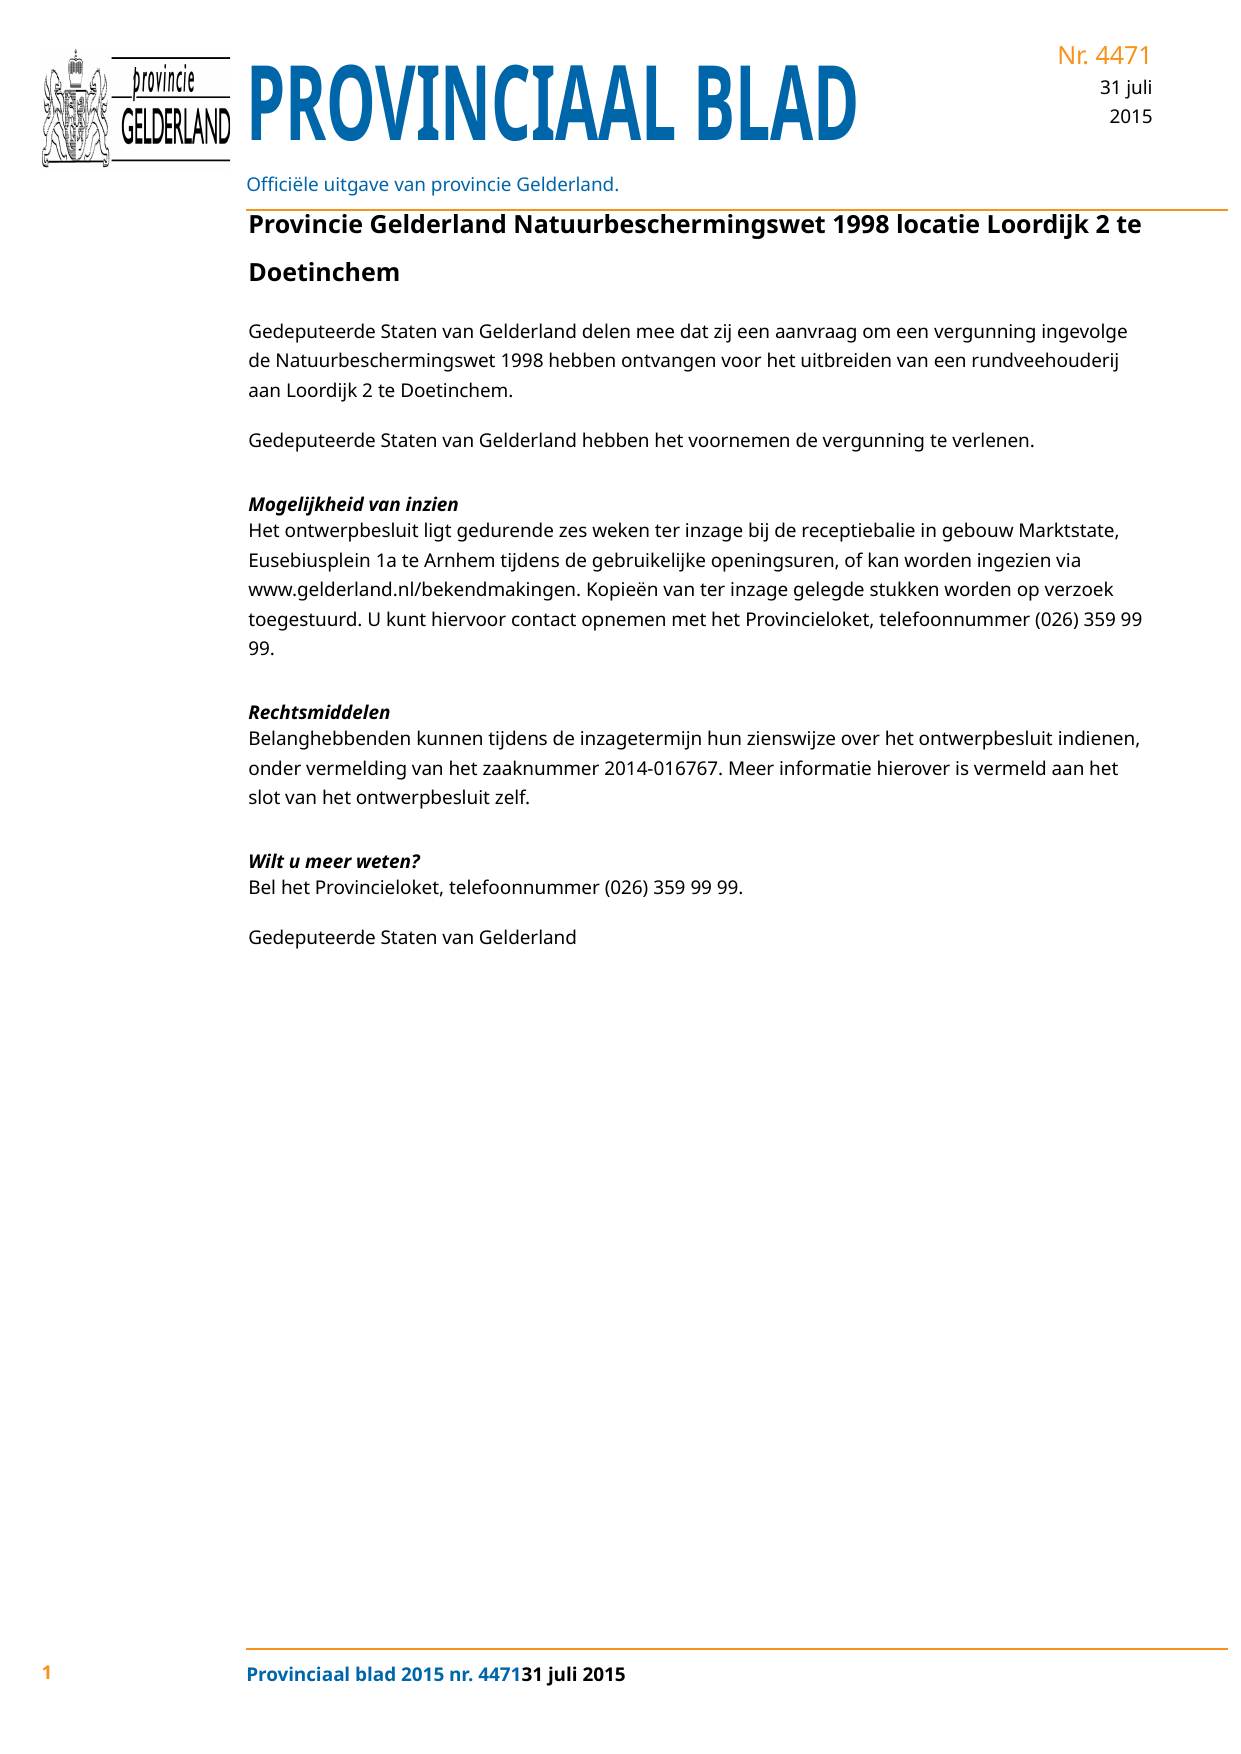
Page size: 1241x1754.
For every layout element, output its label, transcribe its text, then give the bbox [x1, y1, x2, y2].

text Gedeputeerde Staten van Gelderland hebben het voornemen de vergunning te verlenen. [248, 427, 1152, 453]
text Mogelijkheid van inzien [248, 491, 1152, 517]
text Het ontwerpbesluit ligt gedurende zes weken ter inzage bij de receptiebalie in gebouw Marktstate, Eusebiusplein 1a te Arnhem tijdens de gebruikelijke openingsuren, of kan worden ingezien via www.gelderland.nl/bekendmakingen. Kopieën van ter inzage gelegde stukken worden op verzoek toegestuurd. U kunt hiervoor contact opnemen met het Provincieloket, telefoonnummer (026) 359 99 99. [248, 517, 1152, 661]
text Provincie Gelderland Natuurbeschermingswet 1998 locatie Loordijk 2 te Doetinchem [248, 211, 1152, 288]
text Gedeputeerde Staten van Gelderland delen mee dat zij een aanvraag om een vergunning ingevolge de Natuurbeschermingswet 1998 hebben ontvangen voor het uitbreiden van een rundveehouderij aan Loordijk 2 te Doetinchem. [248, 318, 1152, 403]
text Bel het Provincieloket, telefoonnummer (026) 359 99 99. [248, 874, 1152, 900]
text Belanghebbenden kunnen tijdens de inzagetermijn hun zienswijze over het ontwerpbesluit indienen, onder vermelding van het zaaknummer 2014-016767. Meer informatie hierover is vermeld aan het slot van het ontwerpbesluit zelf. [248, 725, 1152, 810]
picture [41, 47, 231, 172]
text Wilt u meer weten? [248, 848, 1152, 874]
text Rechtsmiddelen [248, 699, 1152, 725]
text Gedeputeerde Staten van Gelderland [248, 924, 1152, 950]
